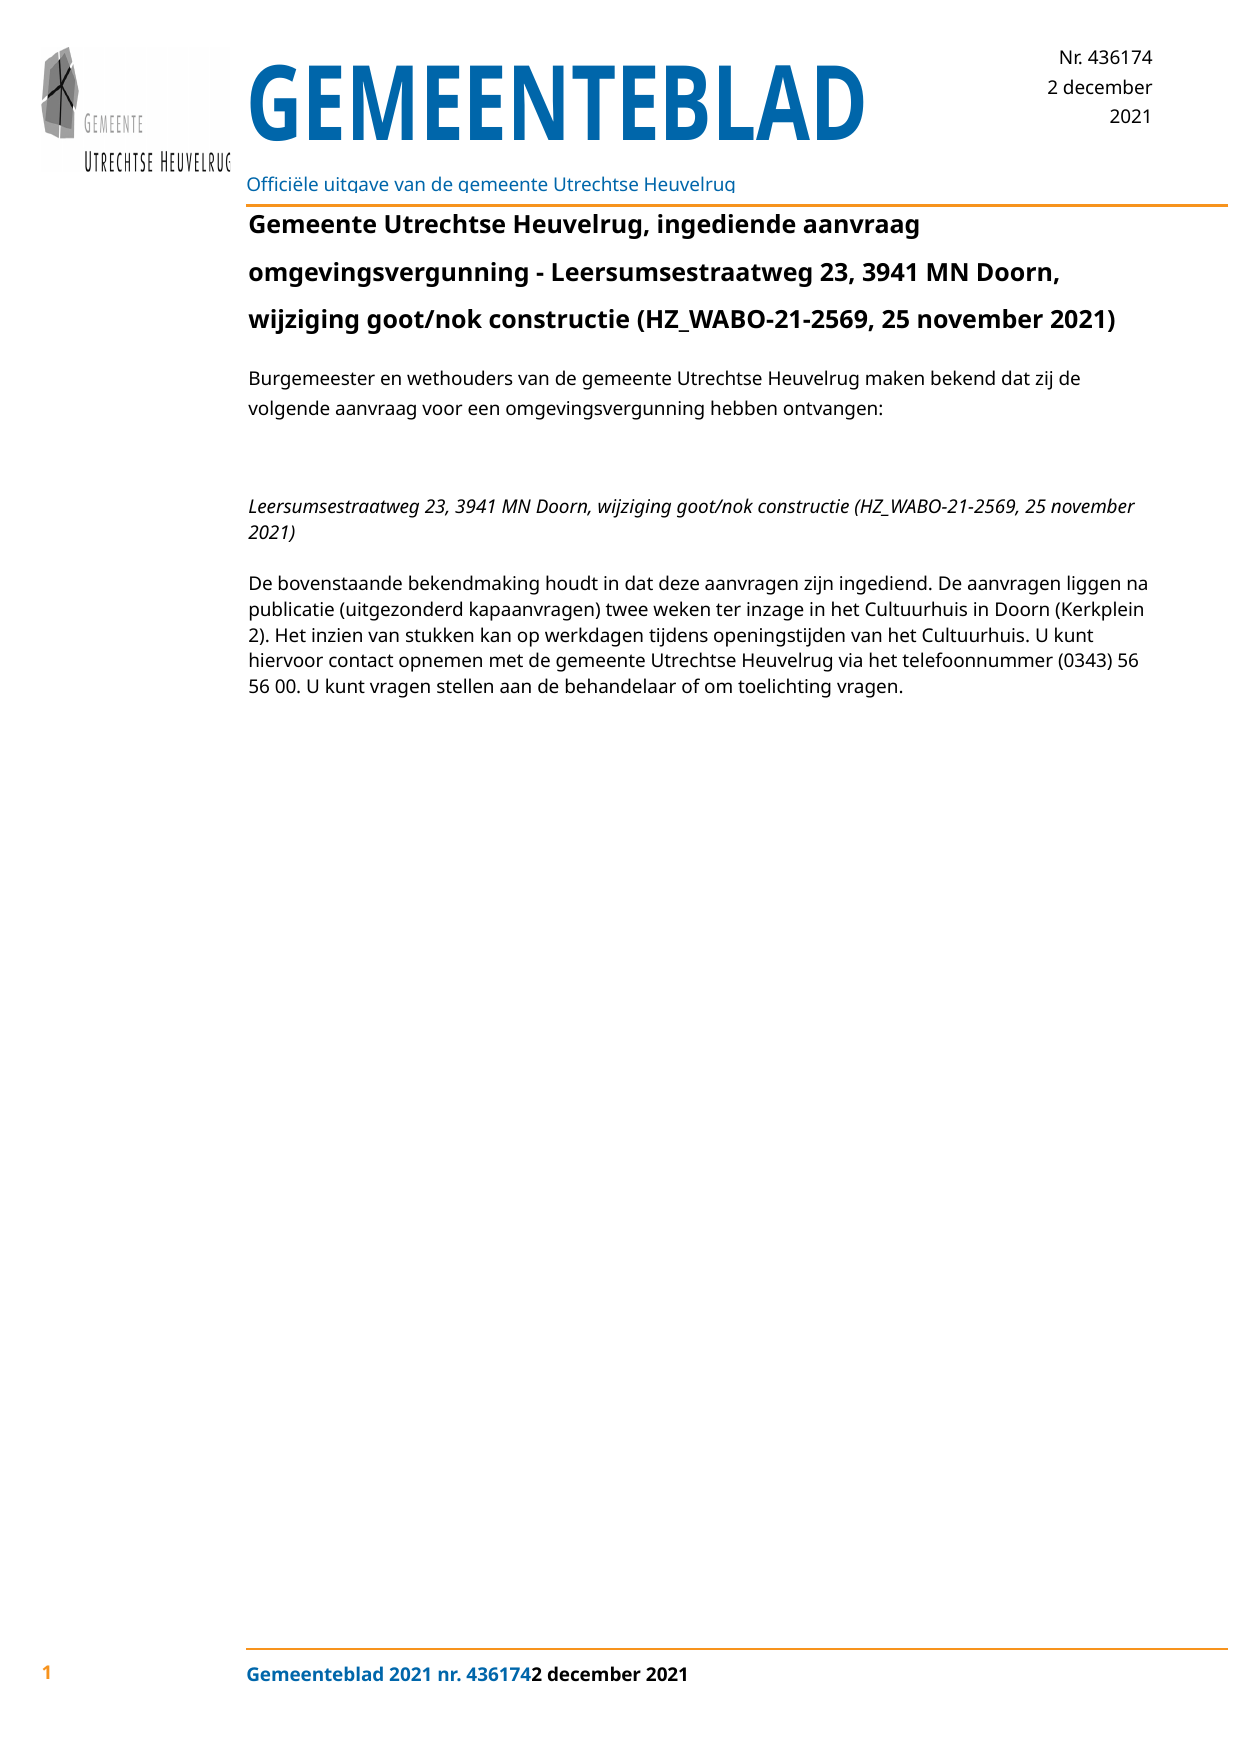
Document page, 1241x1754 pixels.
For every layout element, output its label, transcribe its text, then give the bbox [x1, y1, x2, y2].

text Burgemeester en wethouders van de gemeente Utrechtse Heuvelrug maken bekend dat zij de volgende aanvraag voor een omgevingsvergunning hebben ontvangen: [248, 366, 1152, 421]
picture [41, 47, 231, 172]
text Gemeente Utrechtse Heuvelrug, ingediende aanvraag omgevingsvergunning - Leersumsestraatweg 23, 3941 MN Doorn, wijziging goot/nok constructie (HZ_WABO-21-2569, 25 november 2021) [248, 207, 1152, 336]
text De bovenstaande bekendmaking houdt in dat deze aanvragen zijn ingediend. De aanvragen liggen na publicatie (uitgezonderd kapaanvragen) twee weken ter inzage in het Cultuurhuis in Doorn (Kerkplein 2). Het inzien van stukken kan op werkdagen tijdens openingstijden van het Cultuurhuis. U kunt hiervoor contact opnemen met de gemeente Utrechtse Heuvelrug via het telefoonnummer (0343) 56 56 00. U kunt vragen stellen aan de behandelaar of om toelichting vragen. [248, 571, 1152, 699]
text Leersumsestraatweg 23, 3941 MN Doorn, wijziging goot/nok constructie (HZ_WABO-21-2569, 25 november 2021) [248, 493, 1152, 545]
